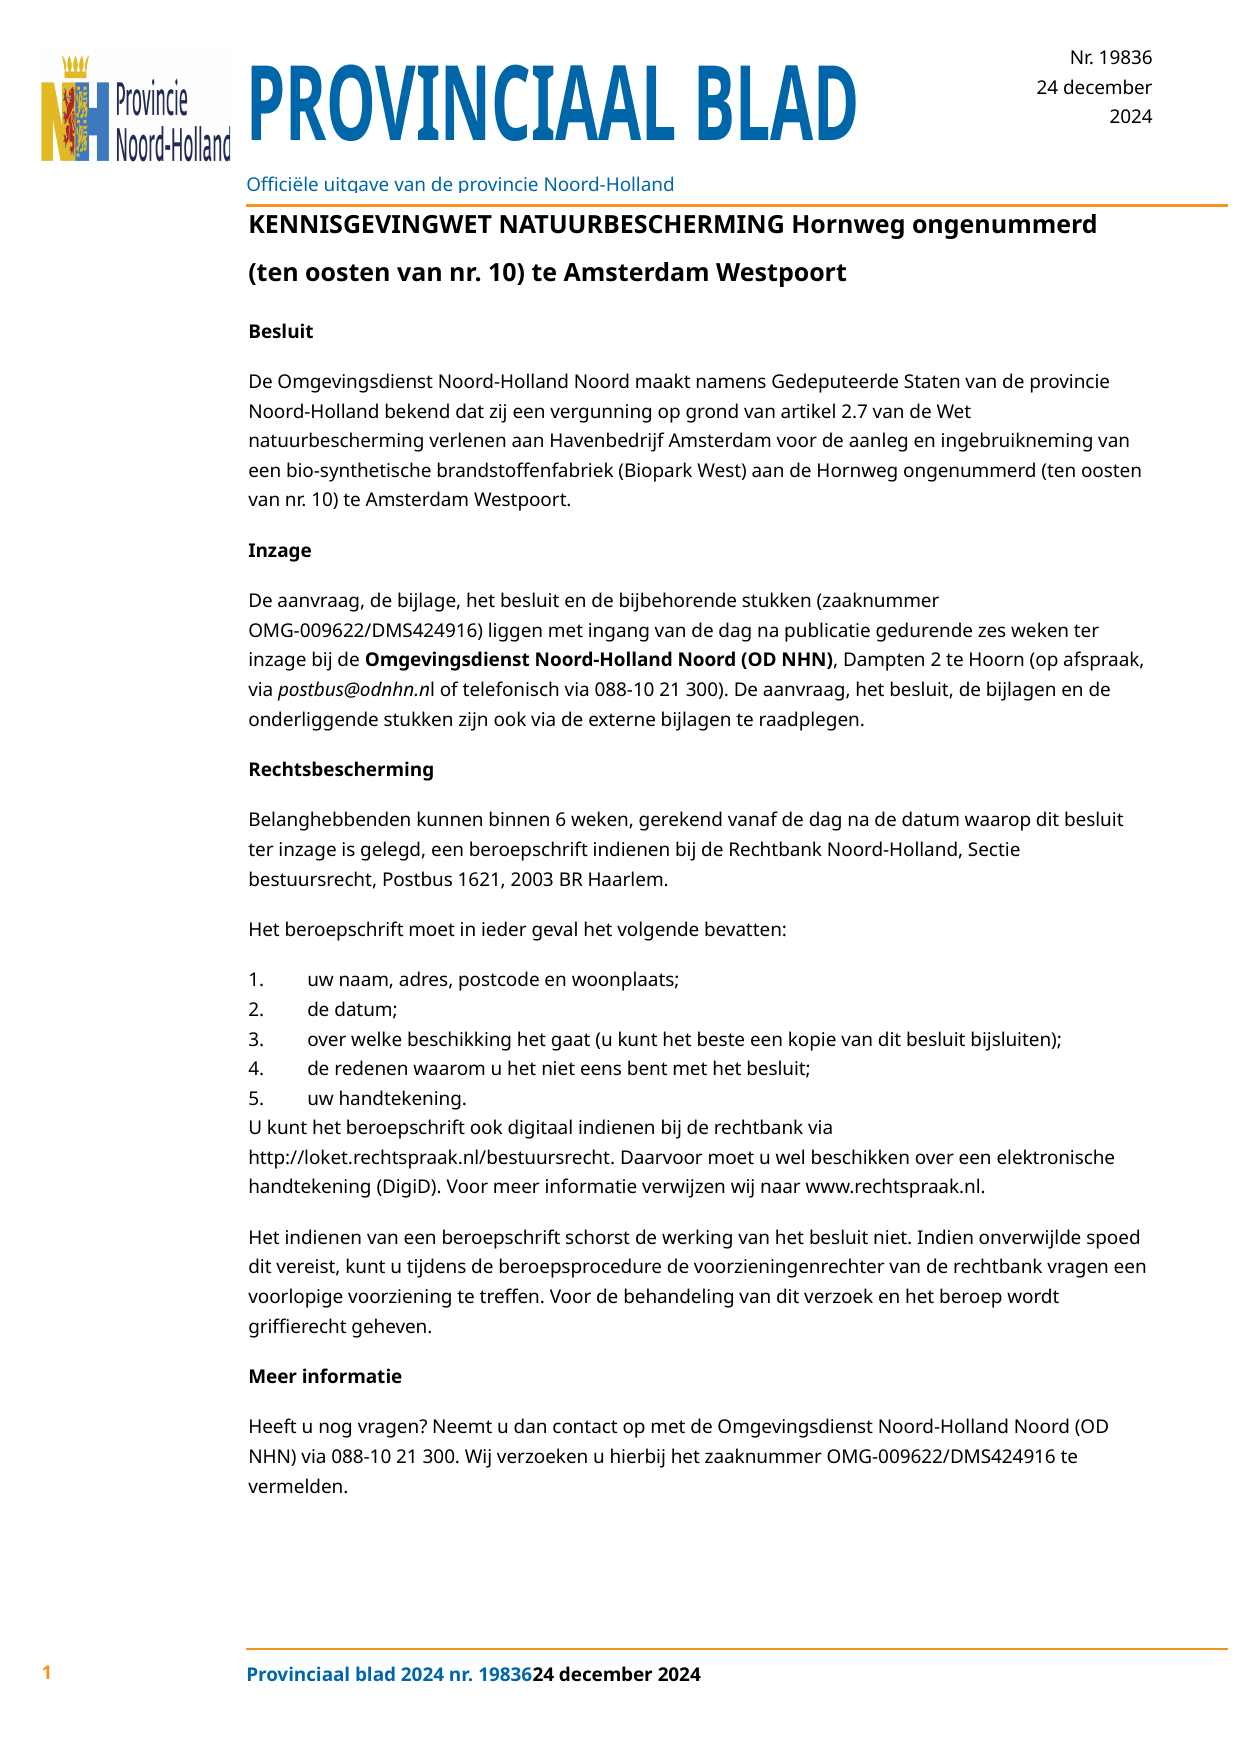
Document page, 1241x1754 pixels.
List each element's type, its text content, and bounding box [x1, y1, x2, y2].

text De aanvraag, de bijlage, het besluit en de bijbehorende stukken (zaaknummer OMG-009622/DMS424916) liggen met ingang van de dag na publicatie gedurende zes weken ter inzage bij de Omgevingsdienst Noord-Holland Noord (OD NHN), Dampten 2 te Hoorn (op afspraak, via postbus@odnhn.nl of telefonisch via 088-10 21 300). De aanvraag, het besluit, de bijlagen en de onderliggende stukken zijn ook via de externe bijlagen te raadplegen. [248, 587, 1152, 732]
text KENNISGEVINGWET NATUURBESCHERMING Hornweg ongenummerd (ten oosten van nr. 10) te Amsterdam Westpoort [248, 207, 1152, 288]
list de datum; [248, 996, 1152, 1022]
text De Omgevingsdienst Noord-Holland Noord maakt namens Gedeputeerde Staten van de provincie Noord-Holland bekend dat zij een vergunning op grond van artikel 2.7 van de Wet natuurbescherming verlenen aan Havenbedrijf Amsterdam voor de aanleg en ingebruikneming van een bio-synthetische brandstoffenfabriek (Biopark West) aan de Hornweg ongenummerd (ten oosten van nr. 10) te Amsterdam Westpoort. [248, 368, 1152, 512]
text Besluit [248, 318, 1152, 344]
text Heeft u nog vragen? Neemt u dan contact op met de Omgevingsdienst Noord-Holland Noord (OD NHN) via 088-10 21 300. Wij verzoeken u hierbij het zaaknummer OMG-009622/DMS424916 te vermelden. [248, 1414, 1152, 1499]
text Inzage [248, 537, 1152, 563]
list uw naam, adres, postcode en woonplaats; [248, 967, 1152, 992]
text U kunt het beroepschrift ook digitaal indienen bij de rechtbank via http://loket.rechtspraak.nl/bestuursrecht. Daarvoor moet u wel beschikken over een elektronische handtekening (DigiD). Voor meer informatie verwijzen wij naar www.rechtspraak.nl. [248, 1114, 1152, 1199]
list over welke beschikking het gaat (u kunt het beste een kopie van dit besluit bijsluiten); [248, 1026, 1152, 1052]
text Rechtsbescherming [248, 756, 1152, 782]
text Meer informatie [248, 1363, 1152, 1389]
text Het beroepschrift moet in ieder geval het volgende bevatten: [248, 916, 1152, 942]
list uw handtekening. [248, 1085, 1152, 1111]
list de redenen waarom u het niet eens bent met het besluit; [248, 1055, 1152, 1081]
text Het indienen van een beroepschrift schorst de werking van het besluit niet. Indien onverwijlde spoed dit vereist, kunt u tijdens de beroepsprocedure de voorzieningenrechter van de rechtbank vragen een voorlopige voorziening te treffen. Voor de behandeling van dit verzoek en het beroep wordt griffierecht geheven. [248, 1224, 1152, 1339]
text Belanghebbenden kunnen binnen 6 weken, gerekend vanaf de dag na de datum waarop dit besluit ter inzage is gelegd, een beroepschrift indienen bij de Rechtbank Noord-Holland, Sectie bestuursrecht, Postbus 1621, 2003 BR Haarlem. [248, 807, 1152, 892]
picture [41, 47, 231, 172]
